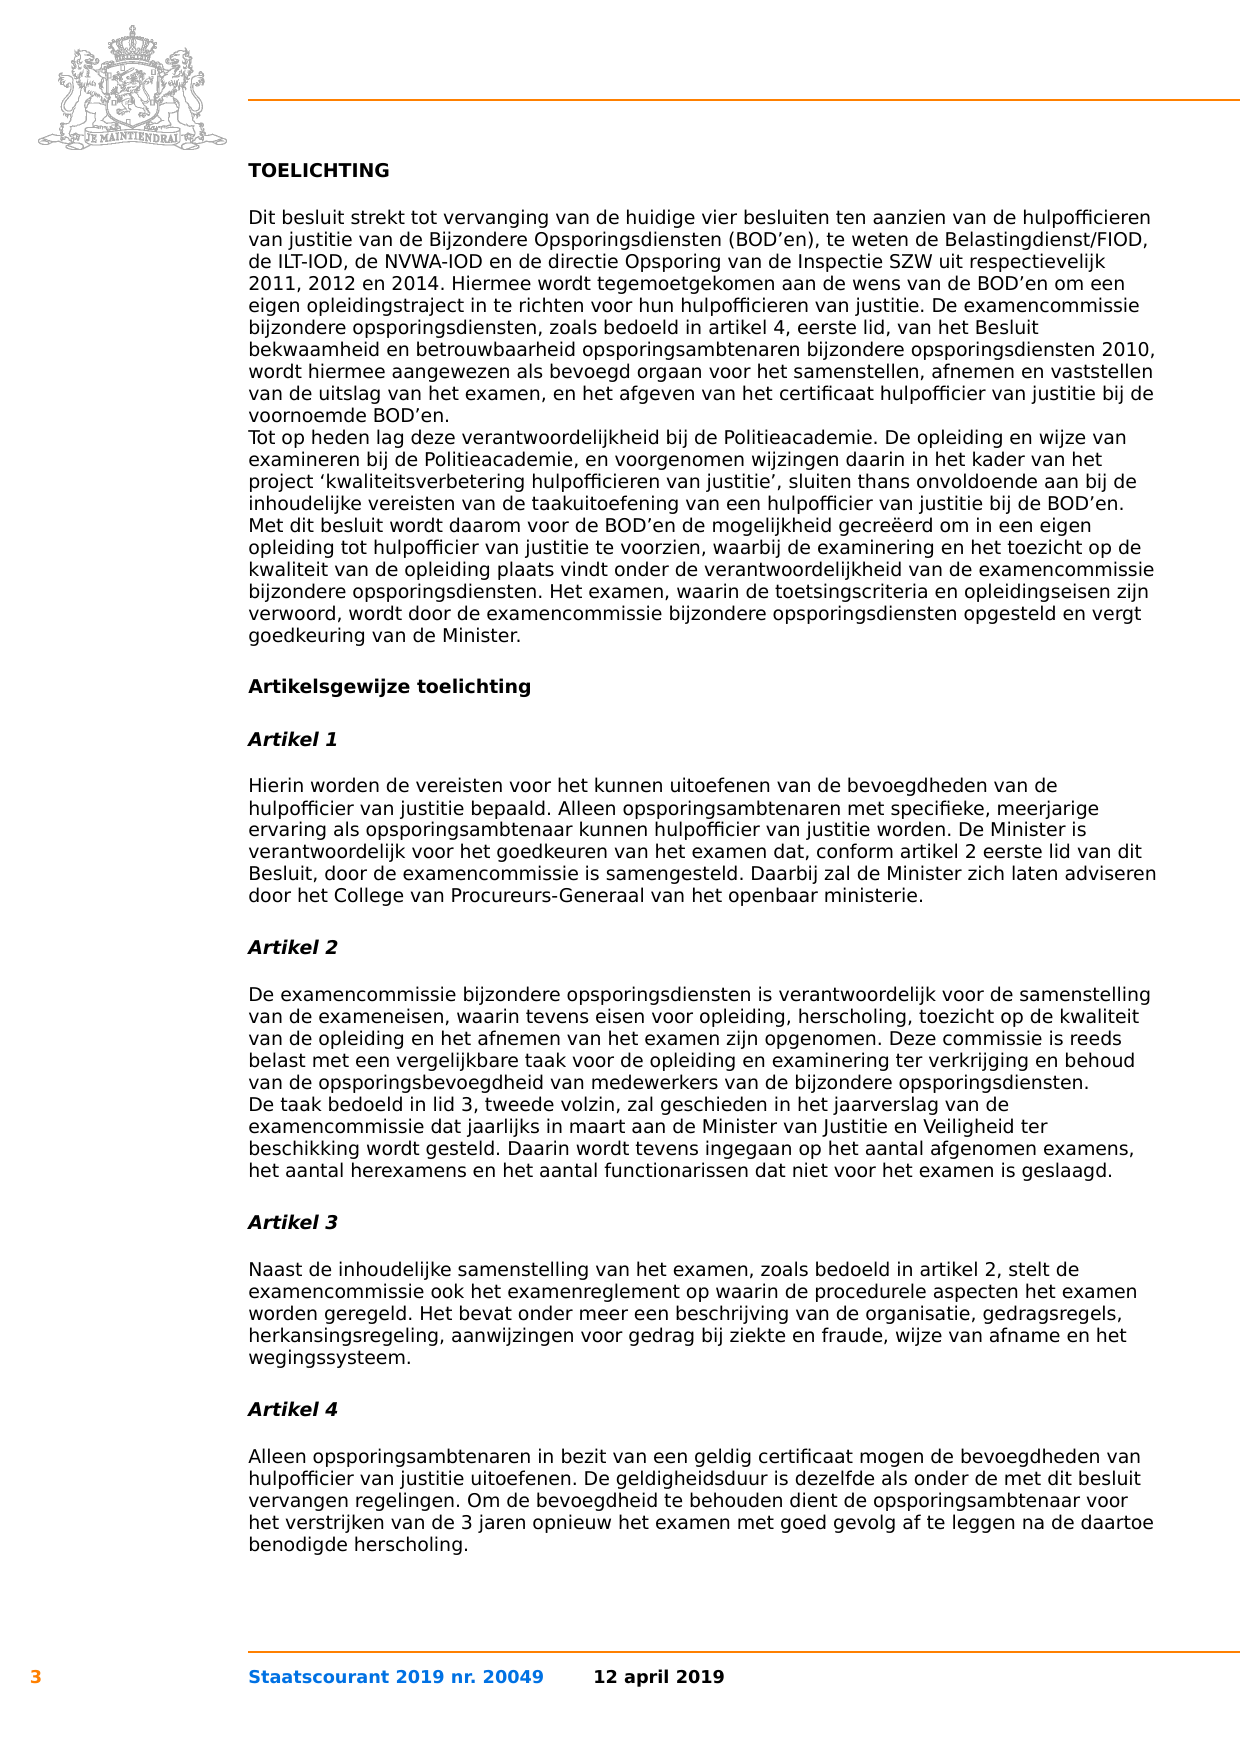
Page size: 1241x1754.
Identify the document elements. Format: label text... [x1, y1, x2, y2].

subtitle Artikel 2 [248, 937, 1163, 959]
subtitle Artikel 4 [248, 1399, 1163, 1421]
text De taak bedoeld in lid 3, tweede volzin, zal geschieden in het jaarverslag van de examencommissie dat jaarlijks in maart aan de Minister van Justitie en Veiligheid ter beschikking wordt gesteld. Daarin wordt tevens ingegaan op het aantal afgenomen examens, het aantal herexamens en het aantal functionarissen dat niet voor het examen is geslaagd. [248, 1094, 1163, 1182]
text Naast de inhoudelijke samenstelling van het examen, zoals bedoeld in artikel 2, stelt de examencommissie ook het examenreglement op waarin de procedurele aspecten het examen worden geregeld. Het bevat onder meer een beschrijving van de organisatie, gedragsregels, herkansingsregeling, aanwijzingen voor gedrag bij ziekte en fraude, wijze van afname en het wegingssysteem. [248, 1259, 1163, 1369]
text De examencommissie bijzondere opsporingsdiensten is verantwoordelijk voor de samenstelling van de exameneisen, waarin tevens eisen voor opleiding, herscholing, toezicht op de kwaliteit van de opleiding en het afnemen van het examen zijn opgenomen. Deze commissie is reeds belast met een vergelijkbare taak voor de opleiding en examinering ter verkrijging en behoud van de opsporingsbevoegdheid van medewerkers van de bijzondere opsporingsdiensten. [248, 984, 1163, 1094]
text Hierin worden de vereisten voor het kunnen uitoefenen van de bevoegdheden van de hulpofficier van justitie bepaald. Alleen opsporingsambtenaren met specifieke, meerjarige ervaring als opsporingsambtenaar kunnen hulpofficier van justitie worden. De Minister is verantwoordelijk voor het goedkeuren van het examen dat, conform artikel 2 eerste lid van dit Besluit, door de examencommissie is samengesteld. Daarbij zal de Minister zich laten adviseren door het College van Procureurs-Generaal van het openbaar ministerie. [248, 775, 1163, 907]
text Tot op heden lag deze verantwoordelijkheid bij de Politieacademie. De opleiding en wijze van examineren bij de Politieacademie, en voorgenomen wijzingen daarin in het kader van het project ‘kwaliteitsverbetering hulpofficieren van justitie’, sluiten thans onvoldoende aan bij de inhoudelijke vereisten van de taakuitoefening van een hulpofficier van justitie bij de BOD’en. Met dit besluit wordt daarom voor de BOD’en de mogelijkheid gecreëerd om in een eigen opleiding tot hulpofficier van justitie te voorzien, waarbij de examinering en het toezicht op de kwaliteit van de opleiding plaats vindt onder de verantwoordelijkheid van de examencommissie bijzondere opsporingsdiensten. Het examen, waarin de toetsingscriteria en opleidingseisen zijn verwoord, wordt door de examencommissie bijzondere opsporingsdiensten opgesteld en vergt goedkeuring van de Minister. [248, 427, 1163, 646]
text Alleen opsporingsambtenaren in bezit van een geldig certificaat mogen de bevoegdheden van hulpofficier van justitie uitoefenen. De geldigheidsduur is dezelfde als onder de met dit besluit vervangen regelingen. Om de bevoegdheid te behouden dient de opsporingsambtenaar voor het verstrijken van de 3 jaren opnieuw het examen met goed gevolg af te leggen na de daartoe benodigde herscholing. [248, 1446, 1163, 1556]
subtitle Artikelsgewijze toelichting [248, 676, 1163, 698]
text Dit besluit strekt tot vervanging van de huidige vier besluiten ten aanzien van de hulpofficieren van justitie van de Bijzondere Opsporingsdiensten (BOD’en), te weten de Belastingdienst/FIOD, de ILT-IOD, de NVWA-IOD en de directie Opsporing van de Inspectie SZW uit respectievelijk 2011, 2012 en 2014. Hiermee wordt tegemoetgekomen aan de wens van de BOD’en om een eigen opleidingstraject in te richten voor hun hulpofficieren van justitie. De examencommissie bijzondere opsporingsdiensten, zoals bedoeld in artikel 4, eerste lid, van het Besluit bekwaamheid en betrouwbaarheid opsporingsambtenaren bijzondere opsporingsdiensten 2010, wordt hiermee aangewezen als bevoegd orgaan voor het samenstellen, afnemen en vaststellen van de uitslag van het examen, en het afgeven van het certificaat hulpofficier van justitie bij de voornoemde BOD’en. [248, 207, 1163, 427]
subtitle Artikel 1 [248, 728, 1163, 750]
subtitle TOELICHTING [248, 160, 1163, 182]
picture [38, 25, 227, 150]
subtitle Artikel 3 [248, 1212, 1163, 1234]
